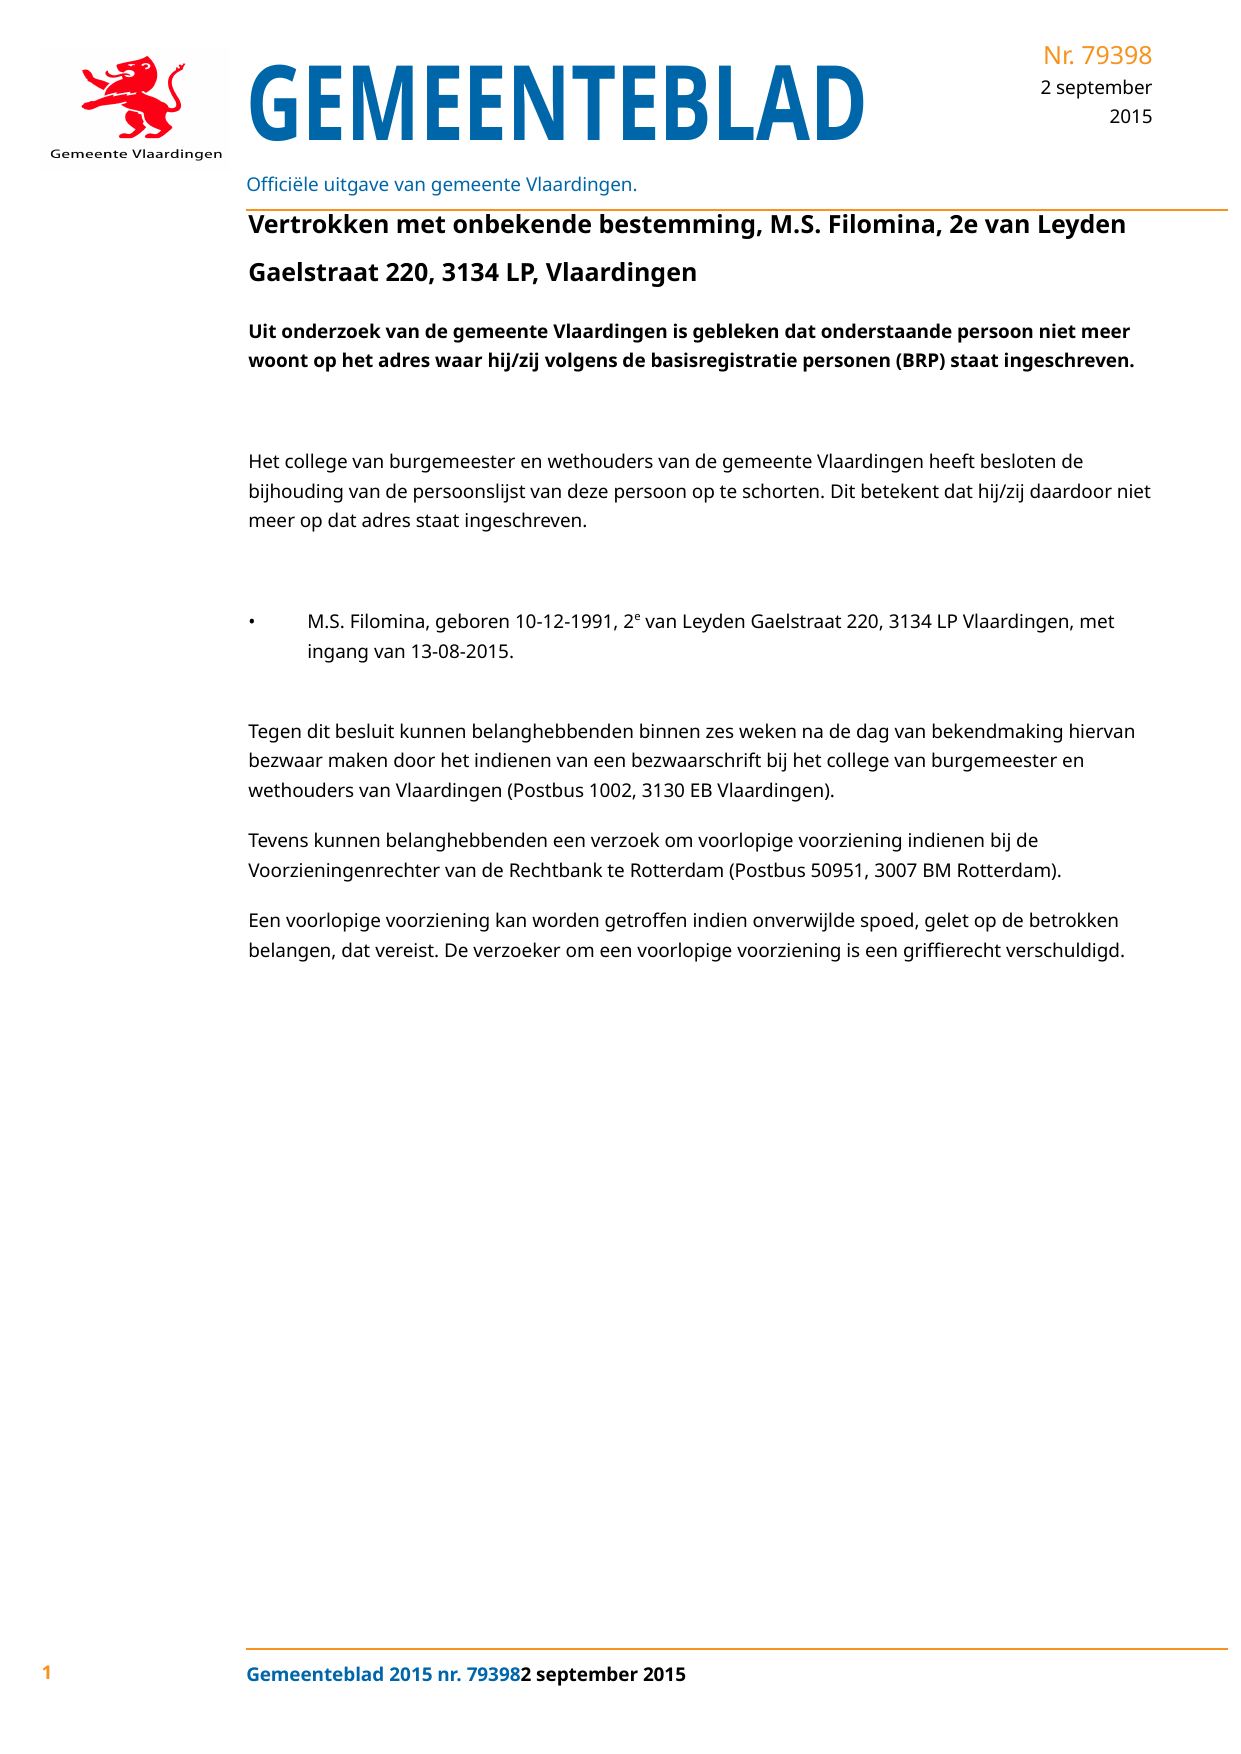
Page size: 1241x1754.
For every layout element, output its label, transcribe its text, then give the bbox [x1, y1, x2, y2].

text Uit onderzoek van de gemeente Vlaardingen is gebleken dat onderstaande persoon niet meer woont op het adres waar hij/zij volgens de basisregistratie personen (BRP) staat ingeschreven. [248, 318, 1152, 373]
text Tegen dit besluit kunnen belanghebbenden binnen zes weken na de dag van bekendmaking hiervan bezwaar maken door het indienen van een bezwaarschrift bij het college van burgemeester en wethouders van Vlaardingen (Postbus 1002, 3130 EB Vlaardingen). [248, 718, 1152, 803]
text Een voorlopige voorziening kan worden getroffen indien onverwijlde spoed, gelet op de betrokken belangen, dat vereist. De verzoeker om een voorlopige voorziening is een griffierecht verschuldigd. [248, 907, 1152, 963]
text Vertrokken met onbekende bestemming, M.S. Filomina, 2e van Leyden Gaelstraat 220, 3134 LP, Vlaardingen [248, 211, 1152, 288]
list M.S. Filomina, geboren 10-12-1991, 2e van Leyden Gaelstraat 220, 3134 LP Vlaardingen, met ingang van 13-08-2015. [248, 608, 1152, 664]
text Het college van burgemeester en wethouders van de gemeente Vlaardingen heeft besloten de bijhouding van de persoonslijst van deze persoon op te schorten. Dit betekent dat hij/zij daardoor niet meer op dat adres staat ingeschreven. [248, 448, 1152, 533]
text Tevens kunnen belanghebbenden een verzoek om voorlopige voorziening indienen bij de Voorzieningenrechter van de Rechtbank te Rotterdam (Postbus 50951, 3007 BM Rotterdam). [248, 827, 1152, 883]
picture [41, 47, 231, 172]
